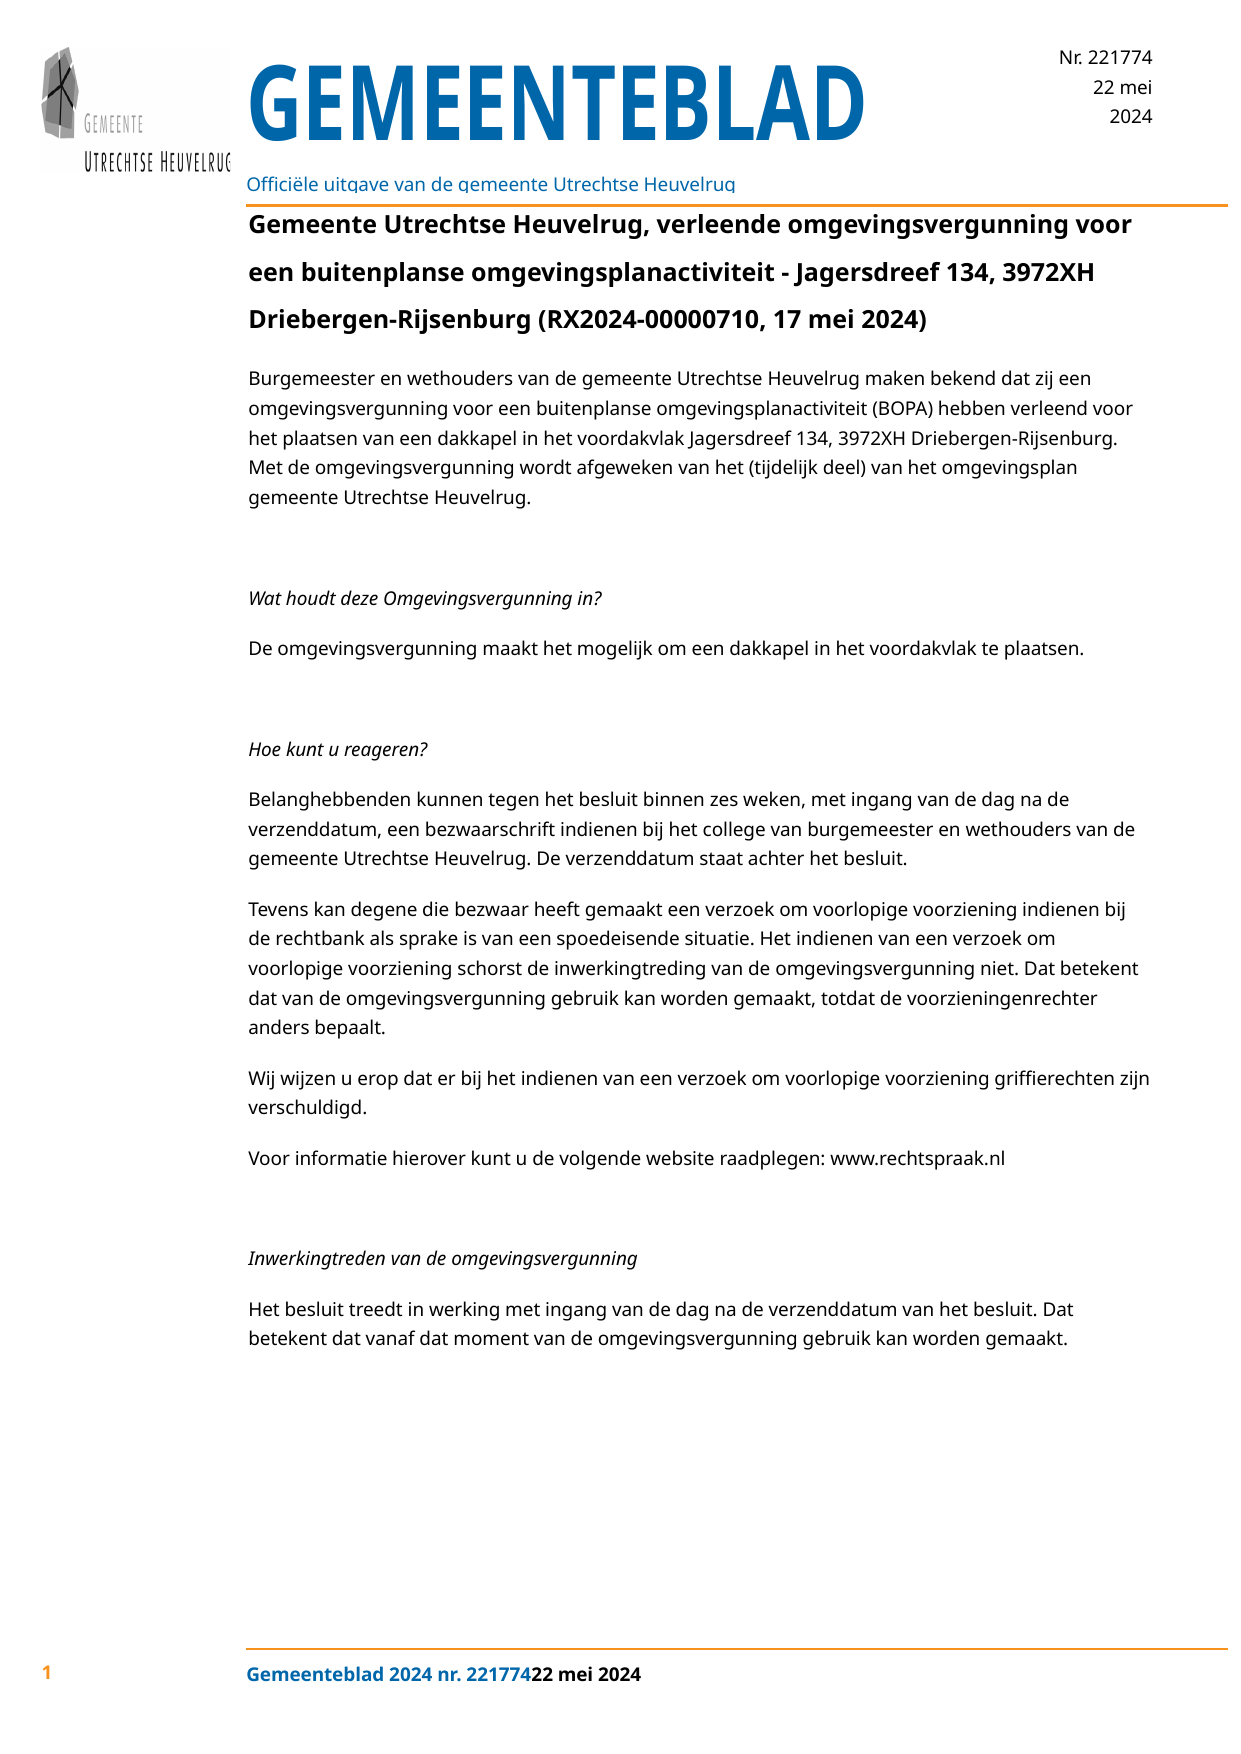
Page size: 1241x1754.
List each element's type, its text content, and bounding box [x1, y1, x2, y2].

picture [41, 47, 231, 172]
text De omgevingsvergunning maakt het mogelijk om een dakkapel in het voordakvlak te plaatsen. [248, 635, 1152, 661]
text Wat houdt deze Omgevingsvergunning in? [248, 585, 1152, 610]
text Inwerkingtreden van de omgevingsvergunning [248, 1246, 1152, 1271]
text Burgemeester en wethouders van de gemeente Utrechtse Heuvelrug maken bekend dat zij een omgevingsvergunning voor een buitenplanse omgevingsplanactiviteit (BOPA) hebben verleend voor het plaatsen van een dakkapel in het voordakvlak Jagersdreef 134, 3972XH Driebergen-Rijsenburg. Met de omgevingsvergunning wordt afgeweken van het (tijdelijk deel) van het omgevingsplan gemeente Utrechtse Heuvelrug. [248, 366, 1152, 509]
text Belanghebbenden kunnen tegen het besluit binnen zes weken, met ingang van de dag na de verzenddatum, een bezwaarschrift indienen bij het college van burgemeester en wethouders van de gemeente Utrechtse Heuvelrug. De verzenddatum staat achter het besluit. [248, 786, 1152, 871]
text Voor informatie hierover kunt u de volgende website raadplegen: www.rechtspraak.nl [248, 1145, 1152, 1170]
text Wij wijzen u erop dat er bij het indienen van een verzoek om voorlopige voorziening griffierechten zijn verschuldigd. [248, 1065, 1152, 1120]
text Hoe kunt u reageren? [248, 736, 1152, 762]
text Gemeente Utrechtse Heuvelrug, verleende omgevingsvergunning voor een buitenplanse omgevingsplanactiviteit - Jagersdreef 134, 3972XH Driebergen-Rijsenburg (RX2024-00000710, 17 mei 2024) [248, 207, 1152, 336]
text Tevens kan degene die bezwaar heeft gemaakt een verzoek om voorlopige voorziening indienen bij de rechtbank als sprake is van een spoedeisende situatie. Het indienen van een verzoek om voorlopige voorziening schorst de inwerkingtreding van de omgevingsvergunning niet. Dat betekent dat van de omgevingsvergunning gebruik kan worden gemaakt, totdat de voorzieningenrechter anders bepaalt. [248, 896, 1152, 1040]
text Het besluit treedt in werking met ingang van de dag na de verzenddatum van het besluit. Dat betekent dat vanaf dat moment van de omgevingsvergunning gebruik kan worden gemaakt. [248, 1296, 1152, 1351]
